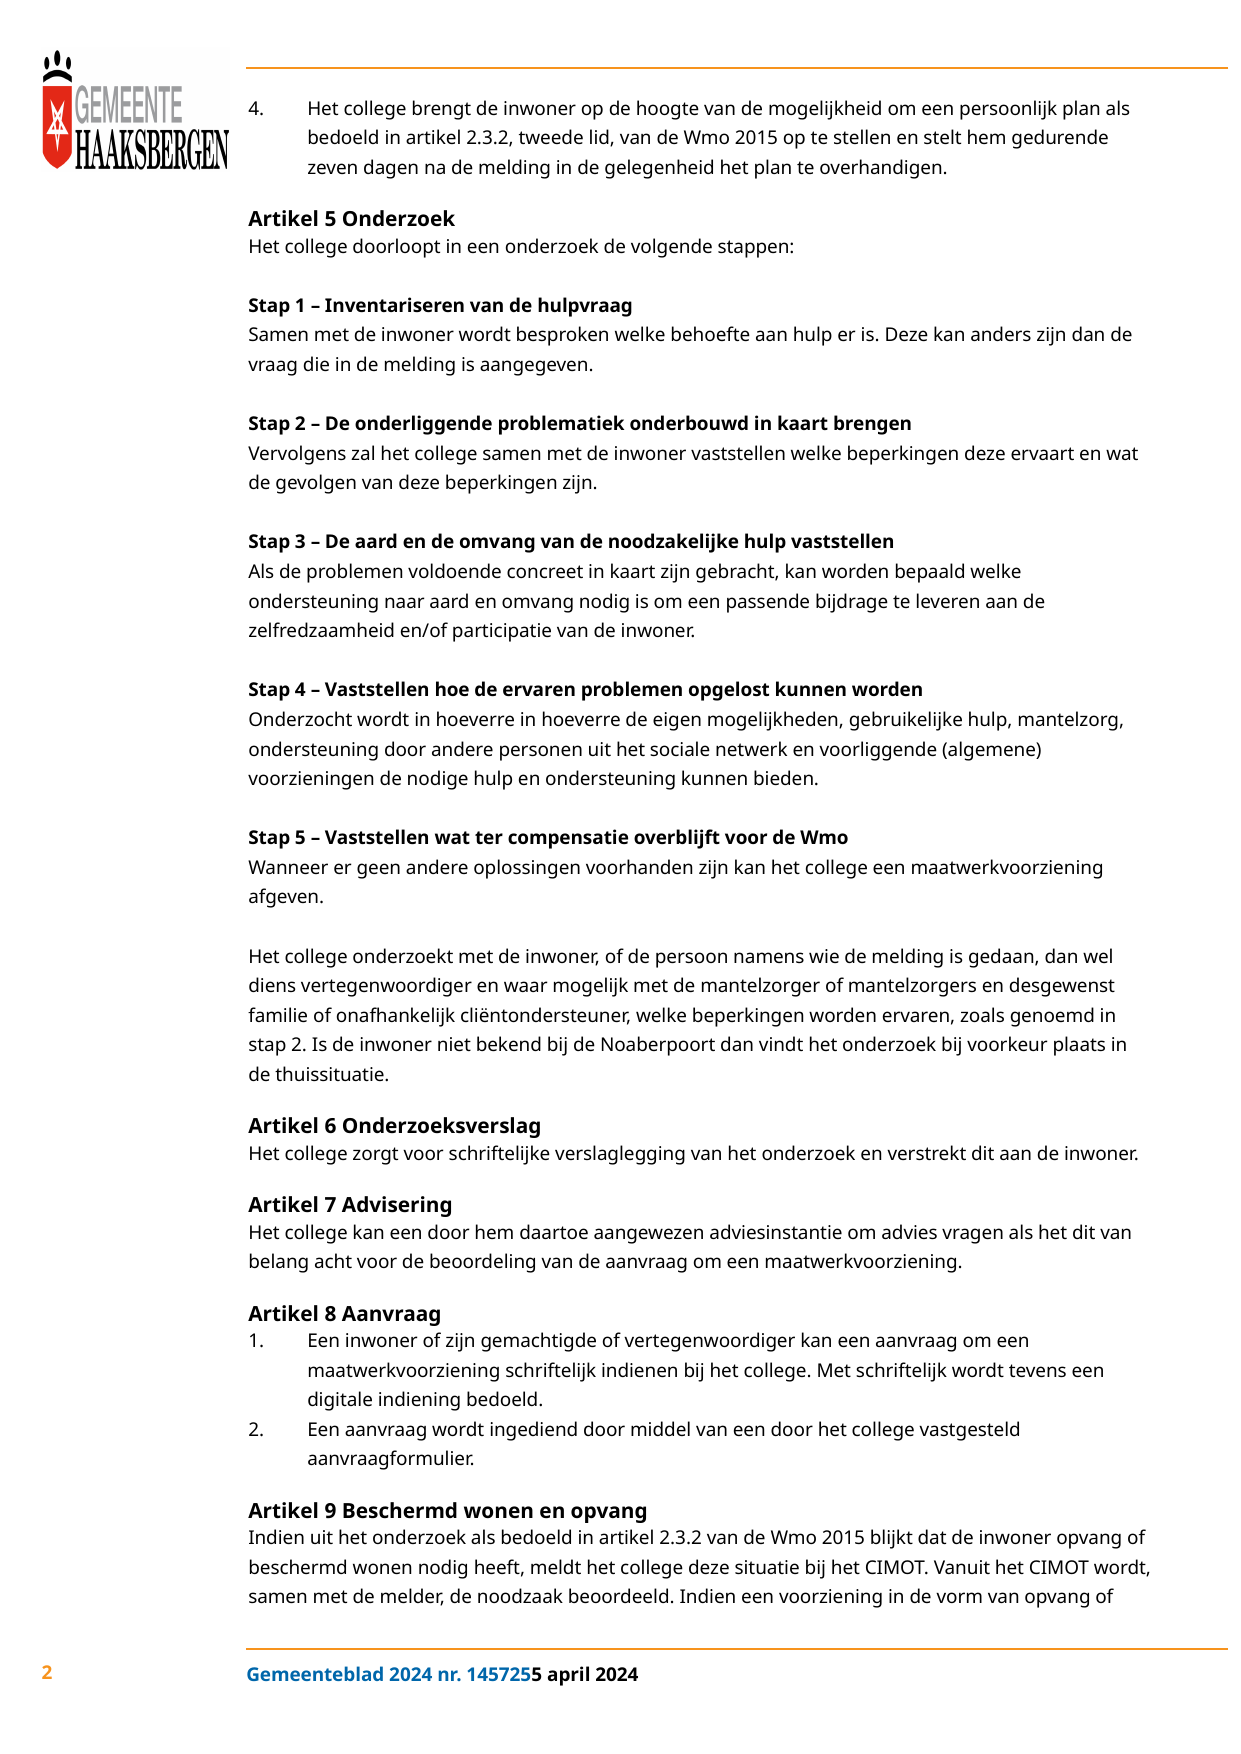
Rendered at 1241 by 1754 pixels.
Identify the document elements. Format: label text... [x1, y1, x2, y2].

text Onderzocht wordt in hoeverre in hoeverre de eigen mogelijkheden, gebruikelijke hulp, mantelzorg, ondersteuning door andere personen uit het sociale netwerk en voorliggende (algemene) voorzieningen de nodige hulp en ondersteuning kunnen bieden. [248, 706, 1152, 791]
text Het college kan een door hem daartoe aangewezen adviesinstantie om advies vragen als het dit van belang acht voor de beoordeling van de aanvraag om een maatwerkvoorziening. [248, 1219, 1152, 1274]
text Artikel 8 Aanvraag [248, 1299, 1152, 1327]
text Het college doorloopt in een onderzoek de volgende stappen: [248, 233, 1152, 258]
text Het college zorgt voor schriftelijke verslaglegging van het onderzoek en verstrekt dit aan de inwoner. [248, 1140, 1152, 1166]
text Het college onderzoekt met de inwoner, of de persoon namens wie de melding is gedaan, dan wel diens vertegenwoordiger en waar mogelijk met de mantelzorger of mantelzorgers en desgewenst familie of onafhankelijk cliëntondersteuner, welke beperkingen worden ervaren, zoals genoemd in stap 2. Is de inwoner niet bekend bij de Noaberpoort dan vindt het onderzoek bij voorkeur plaats in de thuissituatie. [248, 943, 1152, 1087]
list Het college brengt de inwoner op de hoogte van de mogelijkheid om een persoonlijk plan als bedoeld in artikel 2.3.2, tweede lid, van de Wmo 2015 op te stellen en stelt hem gedurende zeven dagen na de melding in de gelegenheid het plan te overhandigen. [248, 95, 1152, 180]
text Samen met de inwoner wordt besproken welke behoefte aan hulp er is. Deze kan anders zijn dan de vraag die in de melding is aangegeven. [248, 322, 1152, 377]
text Stap 3 – De aard en de omvang van de noodzakelijke hulp vaststellen [248, 529, 1152, 554]
text Vervolgens zal het college samen met de inwoner vaststellen welke beperkingen deze ervaart en wat de gevolgen van deze beperkingen zijn. [248, 440, 1152, 495]
text Artikel 6 Onderzoeksverslag [248, 1112, 1152, 1140]
text Artikel 7 Advisering [248, 1190, 1152, 1219]
text Artikel 5 Onderzoek [248, 204, 1152, 233]
text Stap 2 – De onderliggende problematiek onderbouwd in kaart brengen [248, 410, 1152, 436]
text Wanneer er geen andere oplossingen voorhanden zijn kan het college een maatwerkvoorziening afgeven. [248, 854, 1152, 909]
text Stap 4 – Vaststellen hoe de ervaren problemen opgelost kunnen worden [248, 677, 1152, 702]
picture [41, 47, 231, 172]
list Een inwoner of zijn gemachtigde of vertegenwoordiger kan een aanvraag om een maatwerkvoorziening schriftelijk indienen bij het college. Met schriftelijk wordt tevens een digitale indiening bedoeld. [248, 1327, 1152, 1412]
text Als de problemen voldoende concreet in kaart zijn gebracht, kan worden bepaald welke ondersteuning naar aard en omvang nodig is om een passende bijdrage te leveren aan de zelfredzaamheid en/of participatie van de inwoner. [248, 558, 1152, 643]
text Indien uit het onderzoek als bedoeld in artikel 2.3.2 van de Wmo 2015 blijkt dat de inwoner opvang of beschermd wonen nodig heeft, meldt het college deze situatie bij het CIMOT. Vanuit het CIMOT wordt, samen met de melder, de noodzaak beoordeeld. Indien een voorziening in de vorm van opvang of [248, 1524, 1152, 1609]
list Een aanvraag wordt ingediend door middel van een door het college vastgesteld aanvraagformulier. [248, 1416, 1152, 1471]
text Stap 5 – Vaststellen wat ter compensatie overblijft voor de Wmo [248, 824, 1152, 850]
text Artikel 9 Beschermd wonen en opvang [248, 1496, 1152, 1524]
text Stap 1 – Inventariseren van de hulpvraag [248, 292, 1152, 318]
